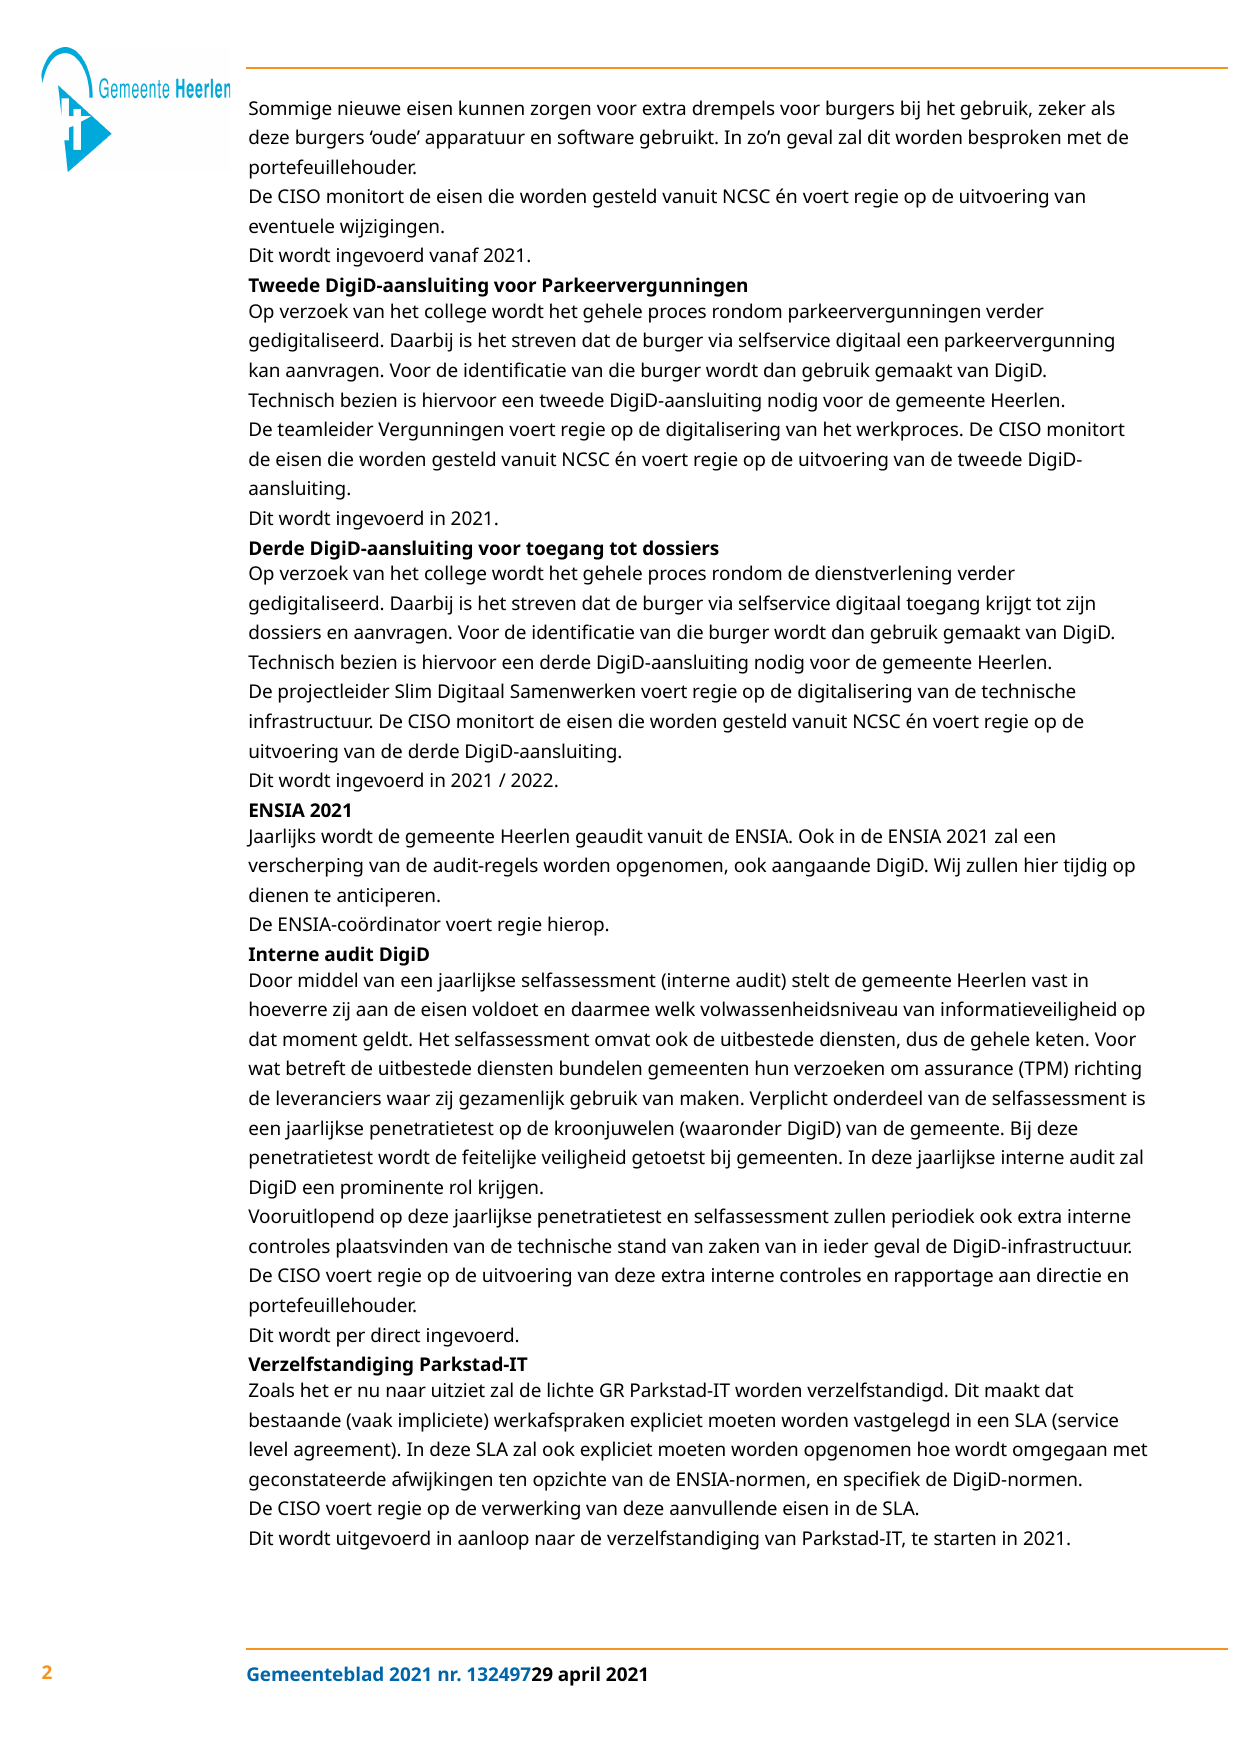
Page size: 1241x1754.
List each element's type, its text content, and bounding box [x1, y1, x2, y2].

text De CISO voert regie op de verwerking van deze aanvullende eisen in de SLA. [248, 1496, 1152, 1521]
text Jaarlijks wordt de gemeente Heerlen geaudit vanuit de ENSIA. Ook in de ENSIA 2021 zal een verscherping van de audit-regels worden opgenomen, ook aangaande DigiD. Wij zullen hier tijdig op dienen te anticiperen. [248, 823, 1152, 908]
text Dit wordt uitgevoerd in aanloop naar de verzelfstandiging van Parkstad-IT, te starten in 2021. [248, 1525, 1152, 1551]
text De ENSIA-coördinator voert regie hierop. [248, 912, 1152, 937]
text Dit wordt ingevoerd in 2021 / 2022. [248, 767, 1152, 793]
text Op verzoek van het college wordt het gehele proces rondom de dienstverlening verder gedigitaliseerd. Daarbij is het streven dat de burger via selfservice digitaal toegang krijgt tot zijn dossiers en aanvragen. Voor de identificatie van die burger wordt dan gebruik gemaakt van DigiD. [248, 560, 1152, 645]
text Dit wordt ingevoerd vanaf 2021. [248, 243, 1152, 268]
text ENSIA 2021 [248, 797, 1152, 823]
text Dit wordt ingevoerd in 2021. [248, 505, 1152, 531]
text De CISO monitort de eisen die worden gesteld vanuit NCSC én voert regie op de uitvoering van eventuele wijzigingen. [248, 183, 1152, 239]
text Derde DigiD-aansluiting voor toegang tot dossiers [248, 535, 1152, 560]
picture [41, 47, 231, 172]
text Verzelfstandiging Parkstad-IT [248, 1351, 1152, 1377]
text Zoals het er nu naar uitziet zal de lichte GR Parkstad-IT worden verzelfstandigd. Dit maakt dat bestaande (vaak impliciete) werkafspraken expliciet moeten worden vastgelegd in een SLA (service level agreement). In deze SLA zal ook expliciet moeten worden opgenomen hoe wordt omgegaan met geconstateerde afwijkingen ten opzichte van de ENSIA-normen, en specifiek de DigiD-normen. [248, 1377, 1152, 1492]
text Vooruitlopend op deze jaarlijkse penetratietest en selfassessment zullen periodiek ook extra interne controles plaatsvinden van de technische stand van zaken van in ieder geval de DigiD-infrastructuur. [248, 1203, 1152, 1259]
text Technisch bezien is hiervoor een derde DigiD-aansluiting nodig voor de gemeente Heerlen. [248, 649, 1152, 675]
text Interne audit DigiD [248, 941, 1152, 967]
text Tweede DigiD-aansluiting voor Parkeervergunningen [248, 272, 1152, 298]
text De projectleider Slim Digitaal Samenwerken voert regie op de digitalisering van de technische infrastructuur. De CISO monitort de eisen die worden gesteld vanuit NCSC én voert regie op de uitvoering van de derde DigiD-aansluiting. [248, 679, 1152, 764]
picture [41, 47, 59, 70]
text Technisch bezien is hiervoor een tweede DigiD-aansluiting nodig voor de gemeente Heerlen. [248, 387, 1152, 412]
text De CISO voert regie op de uitvoering van deze extra interne controles en rapportage aan directie en portefeuillehouder. [248, 1263, 1152, 1318]
text De teamleider Vergunningen voert regie op de digitalisering van het werkproces. De CISO monitort de eisen die worden gesteld vanuit NCSC én voert regie op de uitvoering van de tweede DigiD-aansluiting. [248, 416, 1152, 501]
text Sommige nieuwe eisen kunnen zorgen voor extra drempels voor burgers bij het gebruik, zeker als deze burgers ‘oude’ apparatuur en software gebruikt. In zo’n geval zal dit worden besproken met de portefeuillehouder. [248, 95, 1152, 180]
text Dit wordt per direct ingevoerd. [248, 1322, 1152, 1348]
text Door middel van een jaarlijkse selfassessment (interne audit) stelt de gemeente Heerlen vast in hoeverre zij aan de eisen voldoet en daarmee welk volwassenheidsniveau van informatieveiligheid op dat moment geldt. Het selfassessment omvat ook de uitbestede diensten, dus de gehele keten. Voor wat betreft de uitbestede diensten bundelen gemeenten hun verzoeken om assurance (TPM) richting de leveranciers waar zij gezamenlijk gebruik van maken. Verplicht onderdeel van de selfassessment is een jaarlijkse penetratietest op de kroonjuwelen (waaronder DigiD) van de gemeente. Bij deze penetratietest wordt de feitelijke veiligheid getoetst bij gemeenten. In deze jaarlijkse interne audit zal DigiD een prominente rol krijgen. [248, 967, 1152, 1200]
text Op verzoek van het college wordt het gehele proces rondom parkeervergunningen verder gedigitaliseerd. Daarbij is het streven dat de burger via selfservice digitaal een parkeervergunning kan aanvragen. Voor de identificatie van die burger wordt dan gebruik gemaakt van DigiD. [248, 298, 1152, 383]
